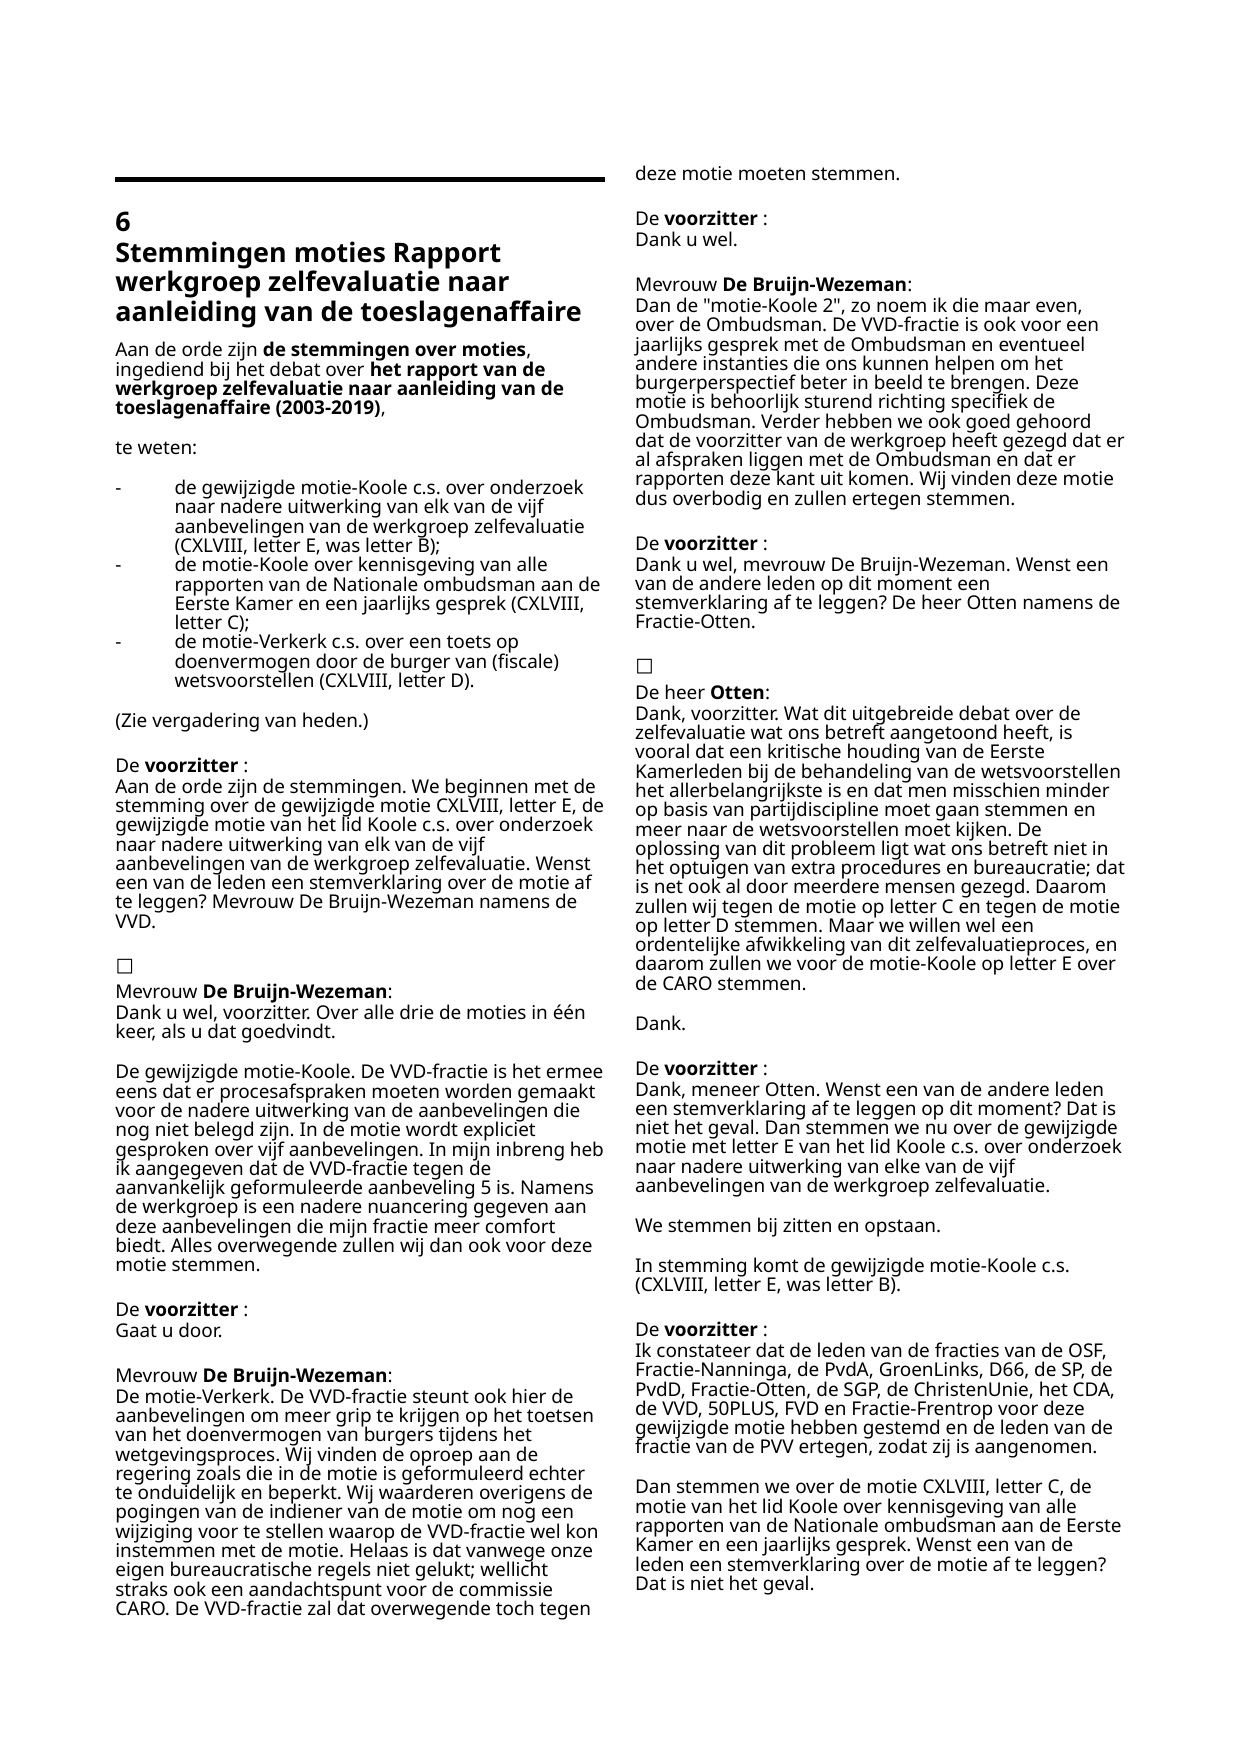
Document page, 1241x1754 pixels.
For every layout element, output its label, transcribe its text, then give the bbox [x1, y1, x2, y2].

text Stemmingen moties Rapport werkgroep zelfevaluatie naar aanleiding van de toeslagenaffaire [115, 239, 605, 341]
text Dank u wel. [635, 231, 1125, 250]
text Aan de orde zijn de stemmingen over moties, ingediend bij het debat over het rapport van de werkgroep zelfevaluatie naar aanleiding van de toeslagenaffaire (2003-2019), [115, 341, 605, 418]
text ⬜ [115, 953, 605, 978]
list de gewijzigde motie-Koole c.s. over onderzoek naar nadere uitwerking van elk van de vijf aanbevelingen van de werkgroep zelfevaluatie (CXLVIII, letter E, was letter B); [115, 479, 605, 556]
text De voorzitter : [635, 530, 1125, 556]
text De gewijzigde motie-Koole. De VVD-fractie is het ermee eens dat er procesafspraken moeten worden gemaakt voor de nadere uitwerking van de aanbevelingen die nog niet belegd zijn. In de motie wordt expliciet gesproken over vijf aanbevelingen. In mijn inbreng heb ik aangegeven dat de VVD-fractie tegen de aanvankelijk geformuleerde aanbeveling 5 is. Namens de werkgroep is een nadere nuancering gegeven aan deze aanbevelingen die mijn fractie meer comfort biedt. Alles overwegende zullen wij dan ook voor deze motie stemmen. [115, 1063, 605, 1276]
text Ik constateer dat de leden van de fracties van de OSF, Fractie-Nanninga, de PvdA, GroenLinks, D66, de SP, de PvdD, Fractie-Otten, de SGP, de ChristenUnie, het CDA, de VVD, 50PLUS, FVD en Fractie-Frentrop voor deze gewijzigde motie hebben gestemd en de leden van de fractie van de PVV ertegen, zodat zij is aangenomen. [635, 1342, 1125, 1458]
text De heer Otten: [635, 679, 1125, 705]
text De motie-Verkerk. De VVD-fractie steunt ook hier de aanbevelingen om meer grip te krijgen op het toetsen van het doenvermogen van burgers tijdens het wetgevingsproces. Wij vinden de oproep aan de regering zoals die in de motie is geformuleerd echter te onduidelijk en beperkt. Wij waarderen overigens de pogingen van de indiener van de motie om nog een wijziging voor te stellen waarop de VVD-fractie wel kon instemmen met de motie. Helaas is dat vanwege onze eigen bureaucratische regels niet gelukt; wellicht straks ook een aandachtspunt voor de commissie CARO. De VVD-fractie zal dat overwegende toch tegen [115, 1388, 605, 1619]
text Aan de orde zijn de stemmingen. We beginnen met de stemming over de gewijzigde motie CXLVIII, letter E, de gewijzigde motie van het lid Koole c.s. over onderzoek naar nadere uitwerking van elk van de vijf aanbevelingen van de werkgroep zelfevaluatie. Wenst een van de leden een stemverklaring over de motie af te leggen? Mevrouw De Bruijn-Wezeman namens de VVD. [115, 778, 605, 932]
text Mevrouw De Bruijn-Wezeman: [635, 271, 1125, 297]
text De voorzitter : [115, 752, 605, 778]
text deze motie moeten stemmen. [635, 165, 1125, 184]
text Mevrouw De Bruijn-Wezeman: [115, 1362, 605, 1388]
text Dank u wel, voorzitter. Over alle drie de moties in één keer, als u dat goedvindt. [115, 1004, 605, 1043]
text 6 [115, 203, 605, 239]
text De voorzitter : [635, 1055, 1125, 1081]
text ⬜ [635, 653, 1125, 679]
text Dan stemmen we over de motie CXLVIII, letter C, de motie van het lid Koole over kennisgeving van alle rapporten van de Nationale ombudsman aan de Eerste Kamer en een jaarlijks gesprek. Wenst een van de leden een stemverklaring over de motie af te leggen? Dat is niet het geval. [635, 1478, 1125, 1594]
list de motie-Koole over kennisgeving van alle rapporten van de Nationale ombudsman aan de Eerste Kamer en een jaarlijks gesprek (CXLVIII, letter C); [115, 556, 605, 633]
text Dank, voorzitter. Wat dit uitgebreide debat over de zelfevaluatie wat ons betreft aangetoond heeft, is vooral dat een kritische houding van de Eerste Kamerleden bij de behandeling van de wetsvoorstellen het allerbelangrijkste is en dat men misschien minder op basis van partijdiscipline moet gaan stemmen en meer naar de wetsvoorstellen moet kijken. De oplossing van dit probleem ligt wat ons betreft niet in het optuigen van extra procedures en bureaucratie; dat is net ook al door meerdere mensen gezegd. Daarom zullen wij tegen de motie op letter C en tegen de motie op letter D stemmen. Maar we willen wel een ordentelijke afwikkeling van dit zelfevaluatieproces, en daarom zullen we voor de motie-Koole op letter E over de CARO stemmen. [635, 705, 1125, 994]
text Mevrouw De Bruijn-Wezeman: [115, 978, 605, 1004]
text In stemming komt de gewijzigde motie-Koole c.s. (CXLVIII, letter E, was letter B). [635, 1257, 1125, 1296]
text De voorzitter : [115, 1296, 605, 1322]
text De voorzitter : [635, 1316, 1125, 1342]
text Dan de "motie-Koole 2", zo noem ik die maar even, over de Ombudsman. De VVD-fractie is ook voor een jaarlijks gesprek met de Ombudsman en eventueel andere instanties die ons kunnen helpen om het burgerperspectief beter in beeld te brengen. Deze motie is behoorlijk sturend richting specifiek de Ombudsman. Verder hebben we ook goed gehoord dat de voorzitter van de werkgroep heeft gezegd dat er al afspraken liggen met de Ombudsman en dat er rapporten deze kant uit komen. Wij vinden deze motie dus overbodig en zullen ertegen stemmen. [635, 297, 1125, 509]
text (Zie vergadering van heden.) [115, 712, 605, 731]
text te weten: [115, 439, 605, 458]
text Dank u wel, mevrouw De Bruijn-Wezeman. Wenst een van de andere leden op dit moment een stemverklaring af te leggen? De heer Otten namens de Fractie-Otten. [635, 556, 1125, 633]
text De voorzitter : [635, 205, 1125, 231]
list de motie-Verkerk c.s. over een toets op doenvermogen door de burger van (fiscale) wetsvoorstellen (CXLVIII, letter D). [115, 633, 605, 691]
text Dank. [635, 1015, 1125, 1034]
text Gaat u door. [115, 1322, 605, 1341]
text We stemmen bij zitten en opstaan. [635, 1217, 1125, 1236]
text Dank, meneer Otten. Wenst een van de andere leden een stemverklaring af te leggen op dit moment? Dat is niet het geval. Dan stemmen we nu over de gewijzigde motie met letter E van het lid Koole c.s. over onderzoek naar nadere uitwerking van elke van de vijf aanbevelingen van de werkgroep zelfevaluatie. [635, 1081, 1125, 1196]
